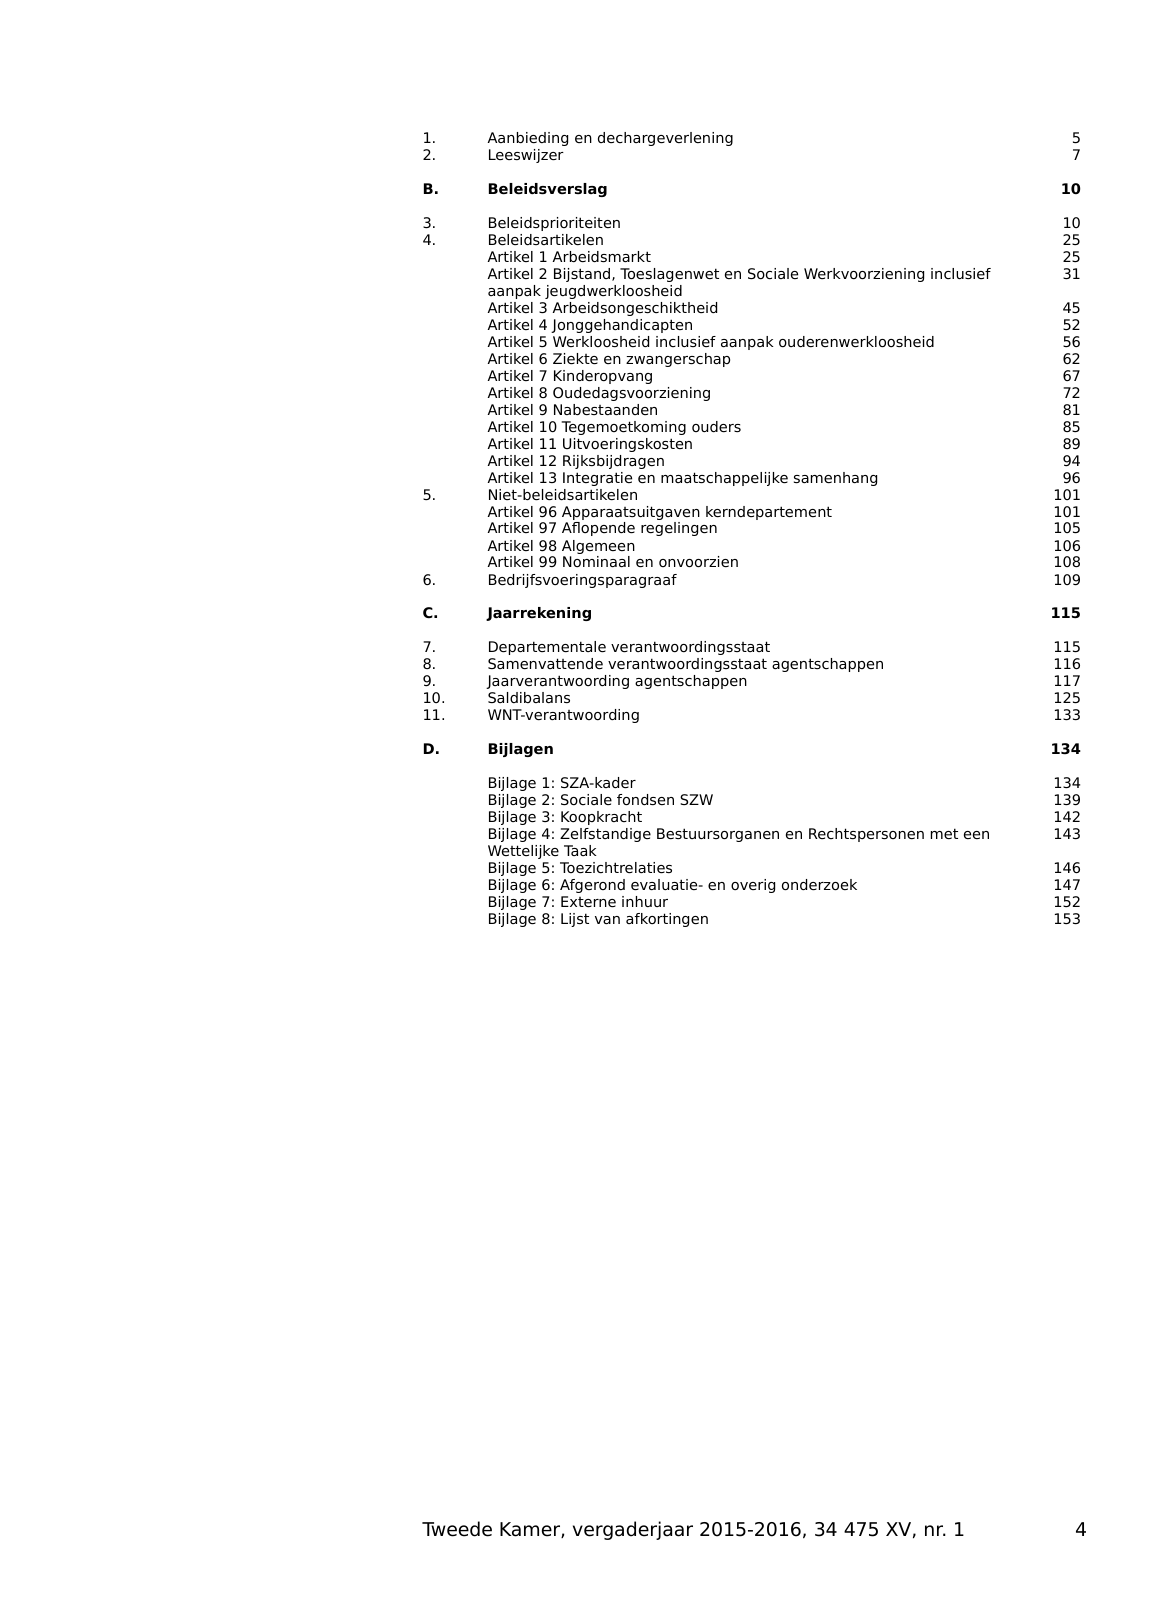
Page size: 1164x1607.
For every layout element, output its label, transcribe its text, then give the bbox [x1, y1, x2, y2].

table_cell [481, 198, 1013, 215]
table_cell Leeswijzer [481, 147, 1013, 164]
table_cell Artikel 9 Nabestaanden [481, 402, 1013, 418]
table_cell [422, 826, 481, 860]
table_cell [422, 894, 481, 911]
table_cell Bijlage 4: Zelfstandige Bestuursorganen en Rechtspersonen met een Wettelijke Taak [481, 826, 1013, 860]
table_cell 105 [1013, 520, 1087, 537]
table_cell 5 [1013, 130, 1087, 147]
table_cell Artikel 10 Tegemoetkoming ouders [481, 419, 1013, 436]
table_cell [1013, 622, 1087, 639]
table_cell 10 [1013, 181, 1087, 198]
table_cell Artikel 98 Algemeen [481, 538, 1013, 554]
table_cell 10 [1013, 215, 1087, 232]
table_cell [422, 538, 481, 554]
table_cell Artikel 6 Ziekte en zwangerschap [481, 351, 1013, 368]
table_cell Bijlage 5: Toezichtrelaties [481, 860, 1013, 877]
table_cell Bijlage 7: Externe inhuur [481, 894, 1013, 911]
table_cell [1013, 198, 1087, 215]
table_cell [1013, 758, 1087, 775]
table_cell 108 [1013, 554, 1087, 571]
table_cell Bijlage 6: Afgerond evaluatie- en overig onderzoek [481, 877, 1013, 894]
table_cell 5. [422, 486, 481, 503]
table_cell 2. [422, 147, 481, 164]
table_cell Artikel 3 Arbeidsongeschiktheid [481, 300, 1013, 317]
table_cell [422, 419, 481, 436]
table_cell [422, 164, 481, 181]
table_cell Jaarverantwoording agentschappen [481, 673, 1013, 690]
table_cell 10. [422, 690, 481, 707]
table_cell Artikel 99 Nominaal en onvoorzien [481, 554, 1013, 571]
table_cell 62 [1013, 351, 1087, 368]
table_cell Artikel 2 Bijstand, Toeslagenwet en Sociale Werkvoorziening inclusief aanpak jeugdwerkloosheid [481, 266, 1013, 300]
table_cell 139 [1013, 792, 1087, 809]
table_cell 94 [1013, 453, 1087, 469]
table_cell Samenvattende verantwoordingsstaat agentschappen [481, 656, 1013, 673]
table_cell [422, 368, 481, 384]
table_cell 115 [1013, 639, 1087, 656]
table_cell 101 [1013, 504, 1087, 520]
table_cell Niet-beleidsartikelen [481, 486, 1013, 503]
table_cell [481, 724, 1013, 741]
table_cell [422, 266, 481, 300]
table_cell 1. [422, 130, 481, 147]
table_cell [481, 588, 1013, 605]
table_cell [422, 877, 481, 894]
table_cell 146 [1013, 860, 1087, 877]
table_cell [422, 385, 481, 402]
table_cell Bijlage 2: Sociale fondsen SZW [481, 792, 1013, 809]
table_cell Artikel 5 Werkloosheid inclusief aanpak ouderenwerkloosheid [481, 334, 1013, 351]
table_cell 117 [1013, 673, 1087, 690]
table_cell Artikel 96 Apparaatsuitgaven kerndepartement [481, 504, 1013, 520]
table_cell 147 [1013, 877, 1087, 894]
table_cell B. [422, 181, 481, 198]
table_cell 8. [422, 656, 481, 673]
table_cell Bijlage 8: Lijst van afkortingen [481, 911, 1013, 928]
table_cell [422, 300, 481, 317]
table_cell 4. [422, 232, 481, 249]
table_cell 89 [1013, 436, 1087, 452]
table_cell Beleidsartikelen [481, 232, 1013, 249]
table_cell Artikel 1 Arbeidsmarkt [481, 249, 1013, 266]
table_cell [422, 402, 481, 418]
table_cell [422, 351, 481, 368]
table_cell 152 [1013, 894, 1087, 911]
table_cell [422, 622, 481, 639]
table_cell 153 [1013, 911, 1087, 928]
table_cell 134 [1013, 741, 1087, 758]
table_cell [481, 758, 1013, 775]
table_cell 85 [1013, 419, 1087, 436]
table_cell [422, 724, 481, 741]
table_cell Beleidsverslag [481, 181, 1013, 198]
table_cell 31 [1013, 266, 1087, 300]
table_cell 143 [1013, 826, 1087, 860]
table_cell [481, 622, 1013, 639]
table_cell Jaarrekening [481, 605, 1013, 622]
table_cell 133 [1013, 707, 1087, 724]
table_cell Bedrijfsvoeringsparagraaf [481, 571, 1013, 588]
table_cell 52 [1013, 317, 1087, 334]
table_cell WNT-verantwoording [481, 707, 1013, 724]
table_cell [422, 809, 481, 826]
table_cell [422, 520, 481, 537]
table_cell Saldibalans [481, 690, 1013, 707]
table_cell 106 [1013, 538, 1087, 554]
table_cell 109 [1013, 571, 1087, 588]
table_cell Bijlage 3: Koopkracht [481, 809, 1013, 826]
table_cell [481, 164, 1013, 181]
table_cell Artikel 12 Rijksbijdragen [481, 453, 1013, 469]
table_cell Beleidsprioriteiten [481, 215, 1013, 232]
table_cell [422, 470, 481, 486]
table_cell C. [422, 605, 481, 622]
table_cell [422, 317, 481, 334]
table_cell Artikel 7 Kinderopvang [481, 368, 1013, 384]
table_cell [422, 775, 481, 792]
table_cell [422, 198, 481, 215]
table_cell D. [422, 741, 481, 758]
table_cell [422, 554, 481, 571]
table_cell 125 [1013, 690, 1087, 707]
table_cell 72 [1013, 385, 1087, 402]
table_cell [422, 911, 481, 928]
table_cell 7 [1013, 147, 1087, 164]
table_cell Artikel 13 Integratie en maatschappelijke samenhang [481, 470, 1013, 486]
table_cell 56 [1013, 334, 1087, 351]
table_cell Artikel 8 Oudedagsvoorziening [481, 385, 1013, 402]
table_cell [1013, 724, 1087, 741]
table_cell Artikel 4 Jonggehandicapten [481, 317, 1013, 334]
table_cell [422, 758, 481, 775]
table_cell 101 [1013, 486, 1087, 503]
table_cell Bijlage 1: SZA-kader [481, 775, 1013, 792]
table_cell 67 [1013, 368, 1087, 384]
table_cell [422, 792, 481, 809]
table_cell [422, 860, 481, 877]
table_cell 115 [1013, 605, 1087, 622]
table_cell 142 [1013, 809, 1087, 826]
table_cell 81 [1013, 402, 1087, 418]
table_cell 25 [1013, 232, 1087, 249]
table_cell [422, 249, 481, 266]
table_cell 9. [422, 673, 481, 690]
table_cell [422, 436, 481, 452]
table_cell [422, 588, 481, 605]
table_cell Artikel 11 Uitvoeringskosten [481, 436, 1013, 452]
table_cell 96 [1013, 470, 1087, 486]
table_cell [422, 334, 481, 351]
table_cell 7. [422, 639, 481, 656]
table_cell 116 [1013, 656, 1087, 673]
table_cell [1013, 164, 1087, 181]
table_cell 134 [1013, 775, 1087, 792]
table_cell [1013, 588, 1087, 605]
table_cell Departementale verantwoordingsstaat [481, 639, 1013, 656]
table_cell Artikel 97 Aflopende regelingen [481, 520, 1013, 537]
table_cell 45 [1013, 300, 1087, 317]
table_cell [422, 453, 481, 469]
table_cell [422, 504, 481, 520]
table_cell 25 [1013, 249, 1087, 266]
table_cell 6. [422, 571, 481, 588]
table_cell Aanbieding en dechargeverlening [481, 130, 1013, 147]
table_cell 3. [422, 215, 481, 232]
table_cell 11. [422, 707, 481, 724]
table_cell Bijlagen [481, 741, 1013, 758]
